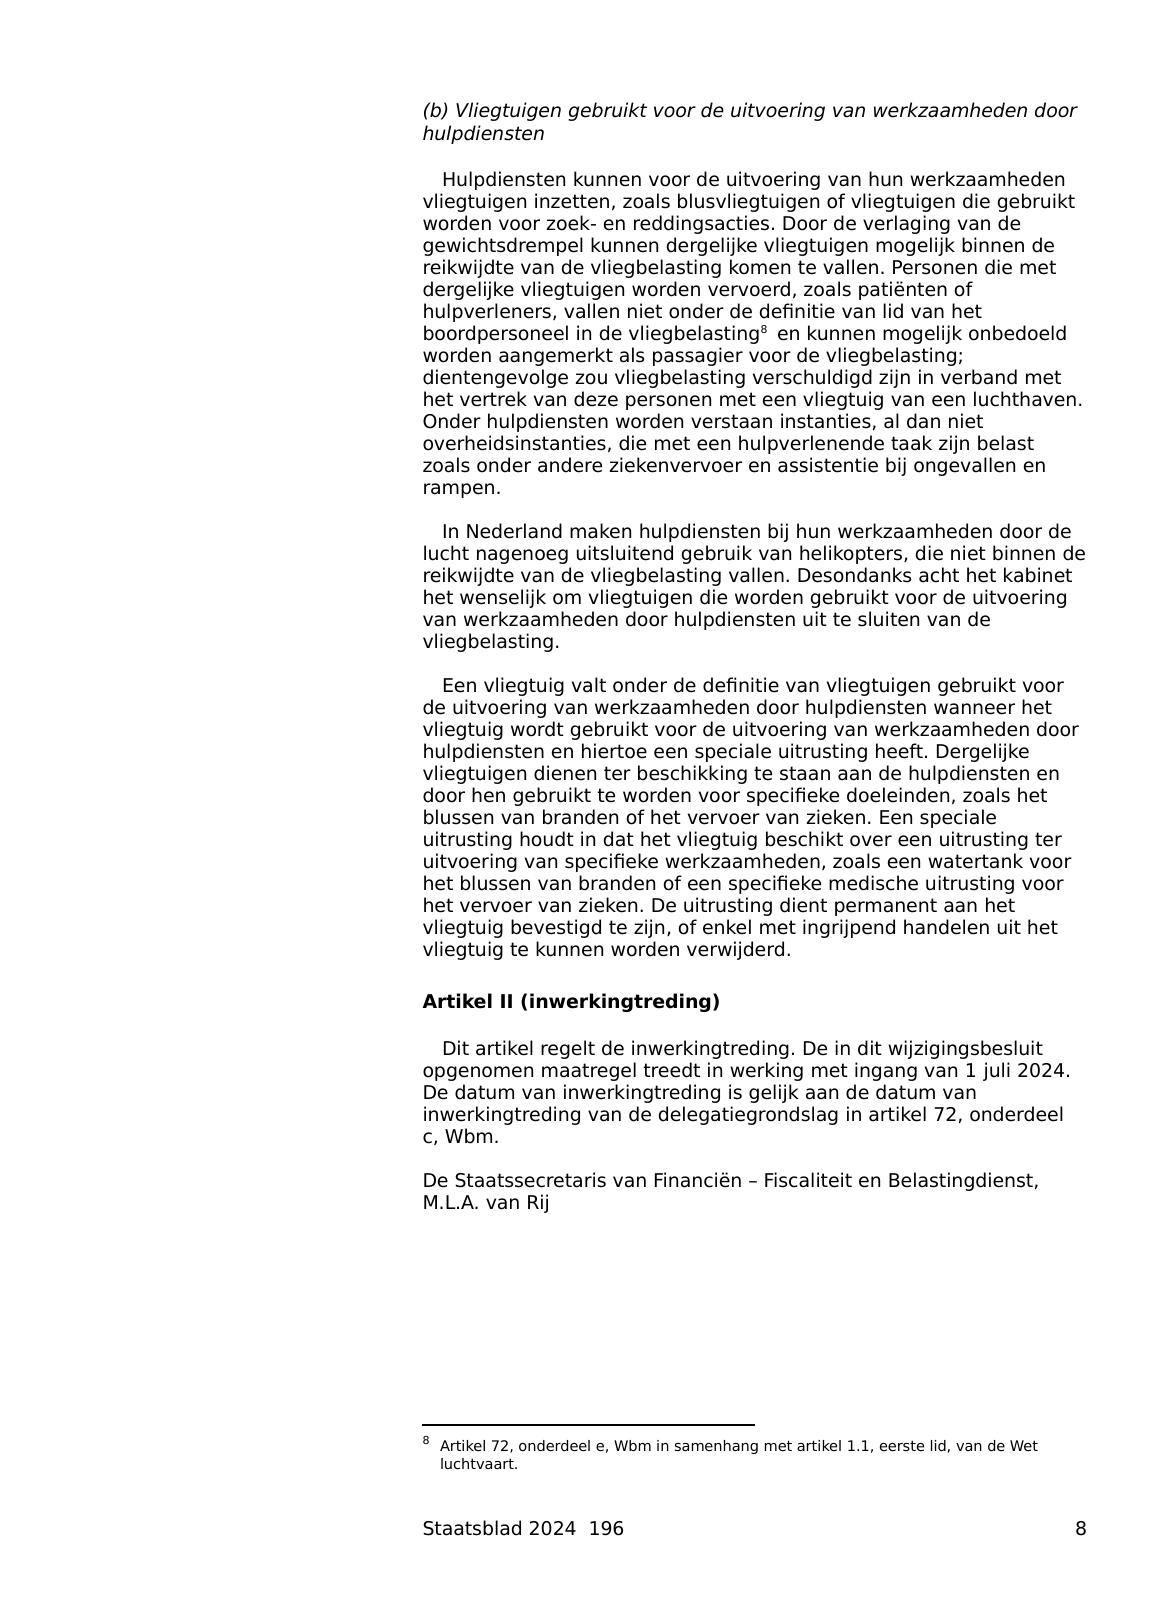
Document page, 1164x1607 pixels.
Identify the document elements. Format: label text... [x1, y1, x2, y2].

text Artikel 72, onderdeel e, Wbm in samenhang met artikel 1.1, eerste lid, van de Wet luchtvaart. [422, 1434, 1087, 1473]
text Een vliegtuig valt onder de definitie van vliegtuigen gebruikt voor de uitvoering van werkzaamheden door hulpdiensten wanneer het vliegtuig wordt gebruikt voor de uitvoering van werkzaamheden door hulpdiensten en hiertoe een speciale uitrusting heeft. Dergelijke vliegtuigen dienen ter beschikking te staan aan de hulpdiensten en door hen gebruikt te worden voor specifieke doeleinden, zoals het blussen van branden of het vervoer van zieken. Een speciale uitrusting houdt in dat het vliegtuig beschikt over een uitrusting ter uitvoering van specifieke werkzaamheden, zoals een watertank voor het blussen van branden of een specifieke medische uitrusting voor het vervoer van zieken. De uitrusting dient permanent aan het vliegtuig bevestigd te zijn, of enkel met ingrijpend handelen uit het vliegtuig te kunnen worden verwijderd. [422, 675, 1087, 961]
text Hulpdiensten kunnen voor de uitvoering van hun werkzaamheden vliegtuigen inzetten, zoals blusvliegtuigen of vliegtuigen die gebruikt worden voor zoek- en reddingsacties. Door de verlaging van de gewichtsdrempel kunnen dergelijke vliegtuigen mogelijk binnen de reikwijdte van de vliegbelasting komen te vallen. Personen die met dergelijke vliegtuigen worden vervoerd, zoals patiënten of hulpverleners, vallen niet onder de definitie van lid van het boordpersoneel in de vliegbelasting en kunnen mogelijk onbedoeld worden aangemerkt als passagier voor de vliegbelasting; dientengevolge zou vliegbelasting verschuldigd zijn in verband met het vertrek van deze personen met een vliegtuig van een luchthaven. Onder hulpdiensten worden verstaan instanties, al dan niet overheidsinstanties, die met een hulpverlenende taak zijn belast zoals onder andere ziekenvervoer en assistentie bij ongevallen en rampen. [422, 169, 1087, 499]
text De Staatssecretaris van Financiën – Fiscaliteit en Belastingdienst, M.L.A. van Rij [422, 1170, 1087, 1214]
subtitle (b) Vliegtuigen gebruikt voor de uitvoering van werkzaamheden door hulpdiensten [422, 100, 1087, 144]
subtitle Artikel II (inwerkingtreding) [422, 991, 1087, 1013]
text In Nederland maken hulpdiensten bij hun werkzaamheden door de lucht nagenoeg uitsluitend gebruik van helikopters, die niet binnen de reikwijdte van de vliegbelasting vallen. Desondanks acht het kabinet het wenselijk om vliegtuigen die worden gebruikt voor de uitvoering van werkzaamheden door hulpdiensten uit te sluiten van de vliegbelasting. [422, 521, 1087, 653]
text Dit artikel regelt de inwerkingtreding. De in dit wijzigingsbesluit opgenomen maatregel treedt in werking met ingang van 1 juli 2024. De datum van inwerkingtreding is gelijk aan de datum van inwerkingtreding van de delegatiegrondslag in artikel 72, onderdeel c, Wbm. [422, 1038, 1087, 1148]
